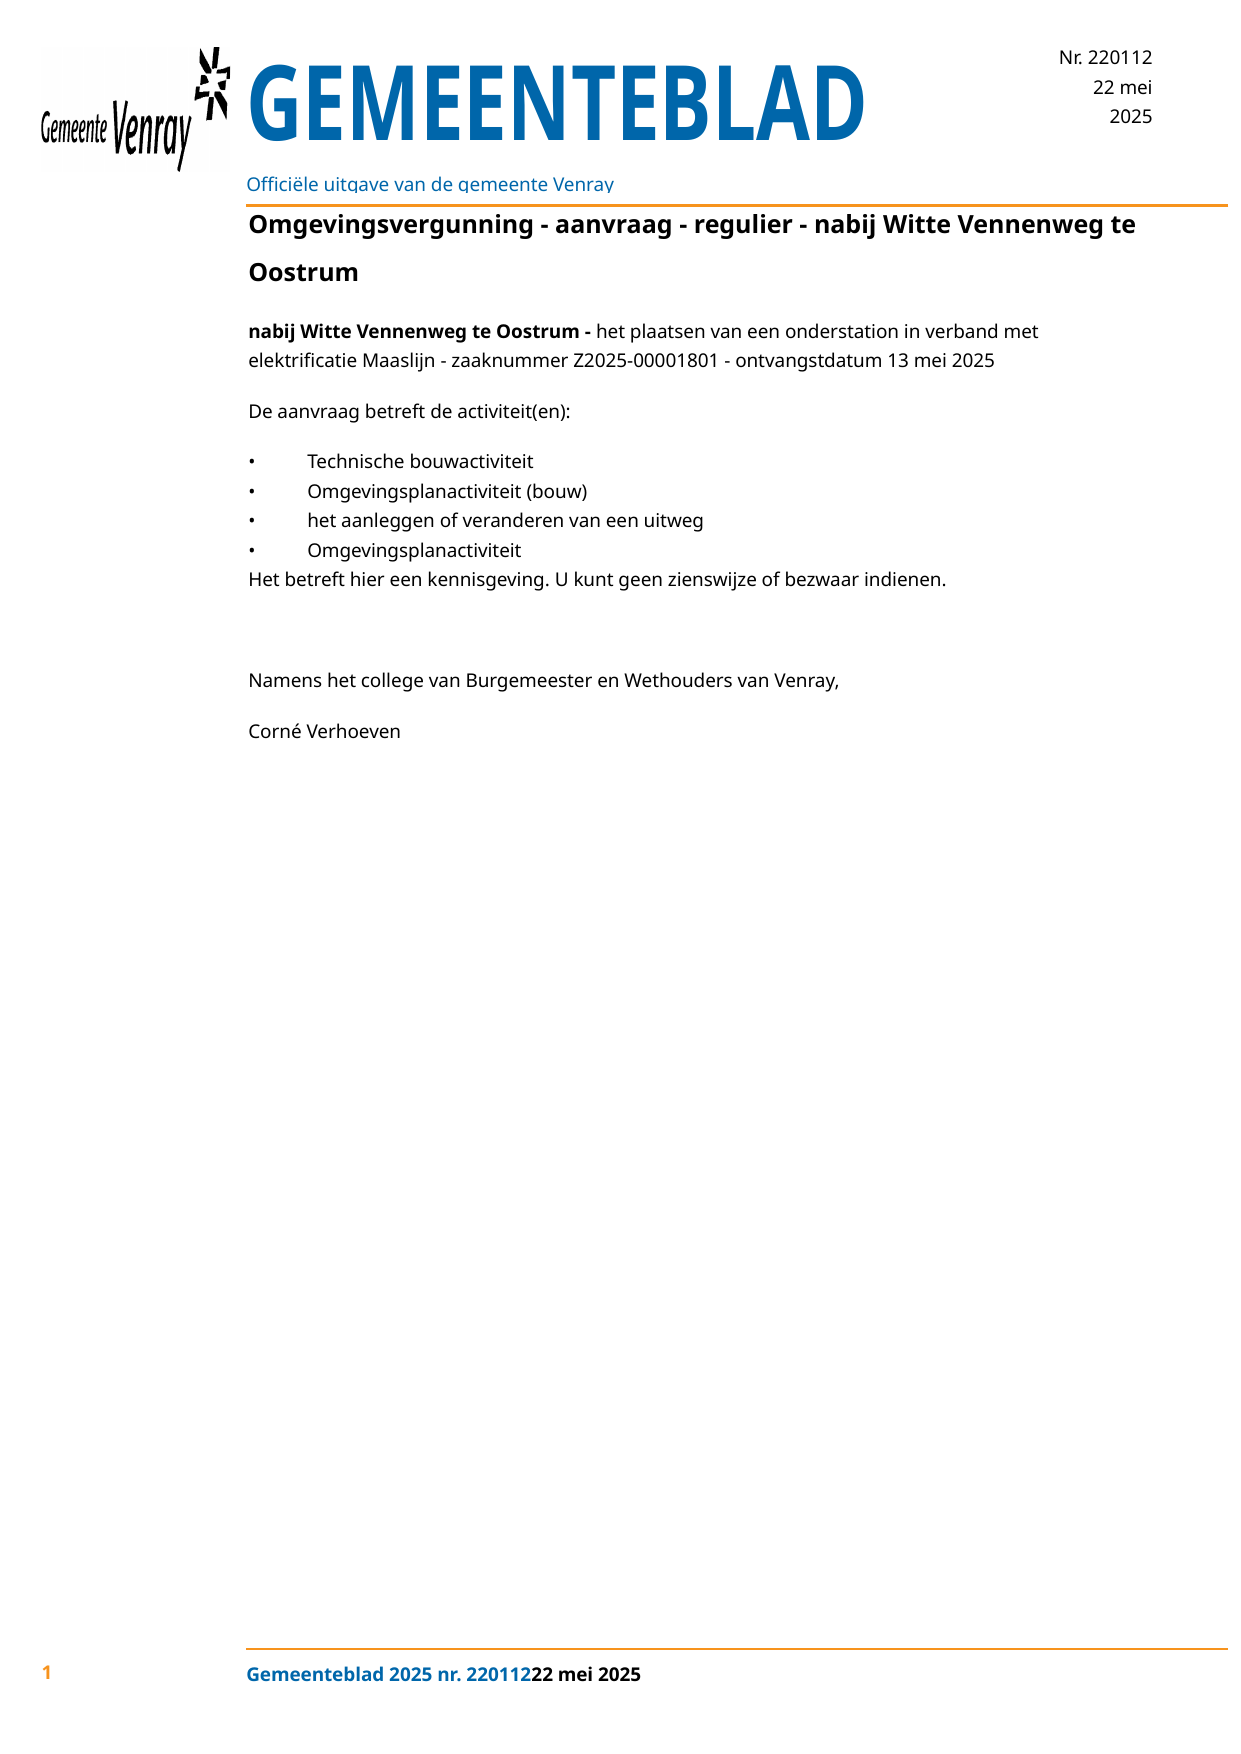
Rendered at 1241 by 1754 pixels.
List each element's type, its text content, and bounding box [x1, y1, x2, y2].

text Corné Verhoeven [248, 718, 1152, 744]
text Het betreft hier een kennisgeving. U kunt geen zienswijze of bezwaar indienen. [248, 567, 1152, 592]
list Omgevingsplanactiviteit (bouw) [248, 478, 1152, 504]
list Technische bouwactiviteit [248, 448, 1152, 474]
text Omgevingsvergunning - aanvraag - regulier - nabij Witte Vennenweg te Oostrum [248, 207, 1152, 288]
text Namens het college van Burgemeester en Wethouders van Venray, [248, 667, 1152, 693]
text De aanvraag betreft de activiteit(en): [248, 398, 1152, 424]
list Omgevingsplanactiviteit [248, 537, 1152, 563]
picture [41, 47, 231, 172]
list het aanleggen of veranderen van een uitweg [248, 507, 1152, 533]
text nabij Witte Vennenweg te Oostrum - het plaatsen van een onderstation in verband met elektrificatie Maaslijn - zaaknummer Z2025-00001801 - ontvangstdatum 13 mei 2025 [248, 318, 1152, 373]
